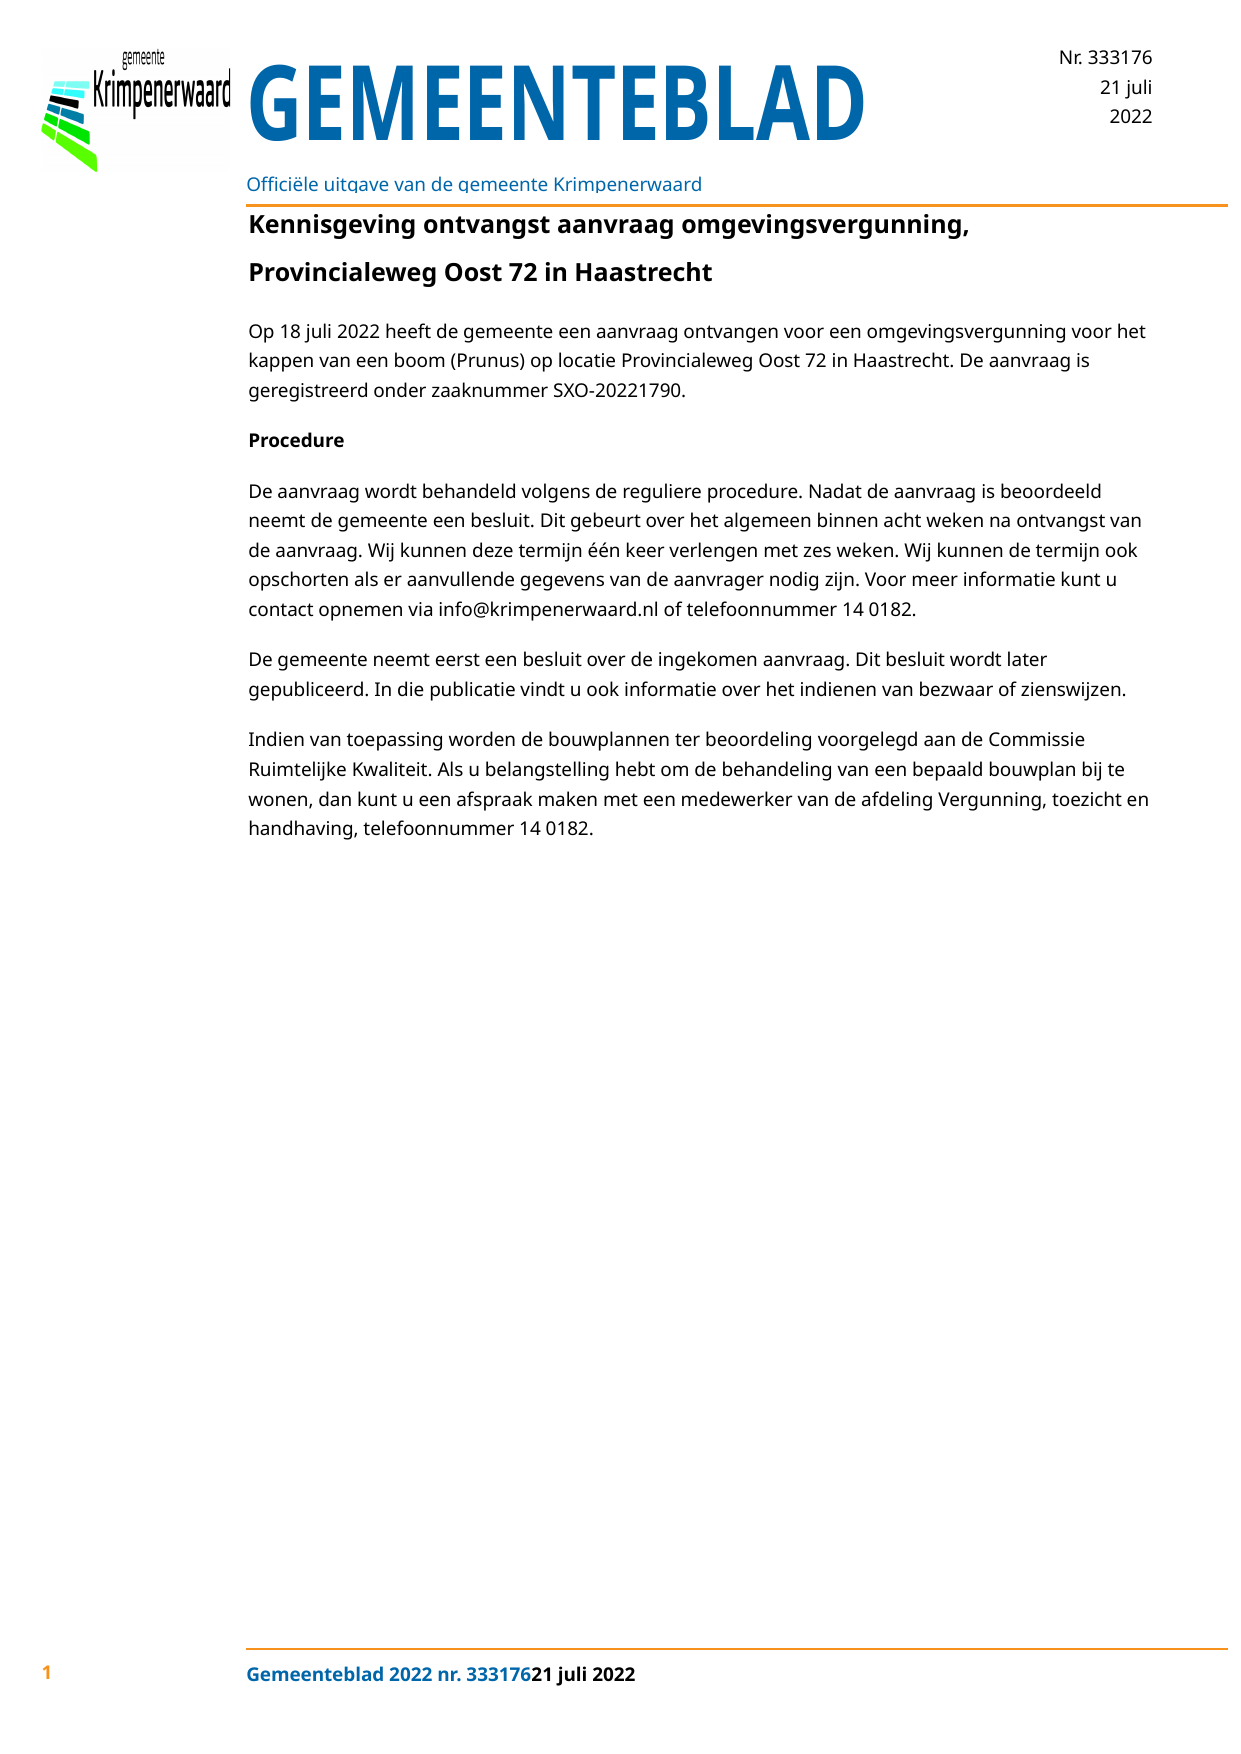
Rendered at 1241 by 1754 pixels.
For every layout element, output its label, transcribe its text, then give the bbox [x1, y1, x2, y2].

text Kennisgeving ontvangst aanvraag omgevingsvergunning, Provincialeweg Oost 72 in Haastrecht [248, 207, 1152, 288]
text Indien van toepassing worden de bouwplannen ter beoordeling voorgelegd aan de Commissie Ruimtelijke Kwaliteit. Als u belangstelling hebt om de behandeling van een bepaald bouwplan bij te wonen, dan kunt u een afspraak maken met een medewerker van de afdeling Vergunning, toezicht en handhaving, telefoonnummer 14 0182. [248, 727, 1152, 841]
text De gemeente neemt eerst een besluit over de ingekomen aanvraag. Dit besluit wordt later gepubliceerd. In die publicatie vindt u ook informatie over het indienen van bezwaar of zienswijzen. [248, 647, 1152, 702]
picture [41, 47, 231, 172]
text Op 18 juli 2022 heeft de gemeente een aanvraag ontvangen voor een omgevingsvergunning voor het kappen van een boom (Prunus) op locatie Provincialeweg Oost 72 in Haastrecht. De aanvraag is geregistreerd onder zaaknummer SXO-20221790. [248, 318, 1152, 403]
text Procedure [248, 427, 1152, 453]
text De aanvraag wordt behandeld volgens de reguliere procedure. Nadat de aanvraag is beoordeeld neemt de gemeente een besluit. Dit gebeurt over het algemeen binnen acht weken na ontvangst van de aanvraag. Wij kunnen deze termijn één keer verlengen met zes weken. Wij kunnen de termijn ook opschorten als er aanvullende gegevens van de aanvrager nodig zijn. Voor meer informatie kunt u contact opnemen via info@krimpenerwaard.nl of telefoonnummer 14 0182. [248, 478, 1152, 622]
